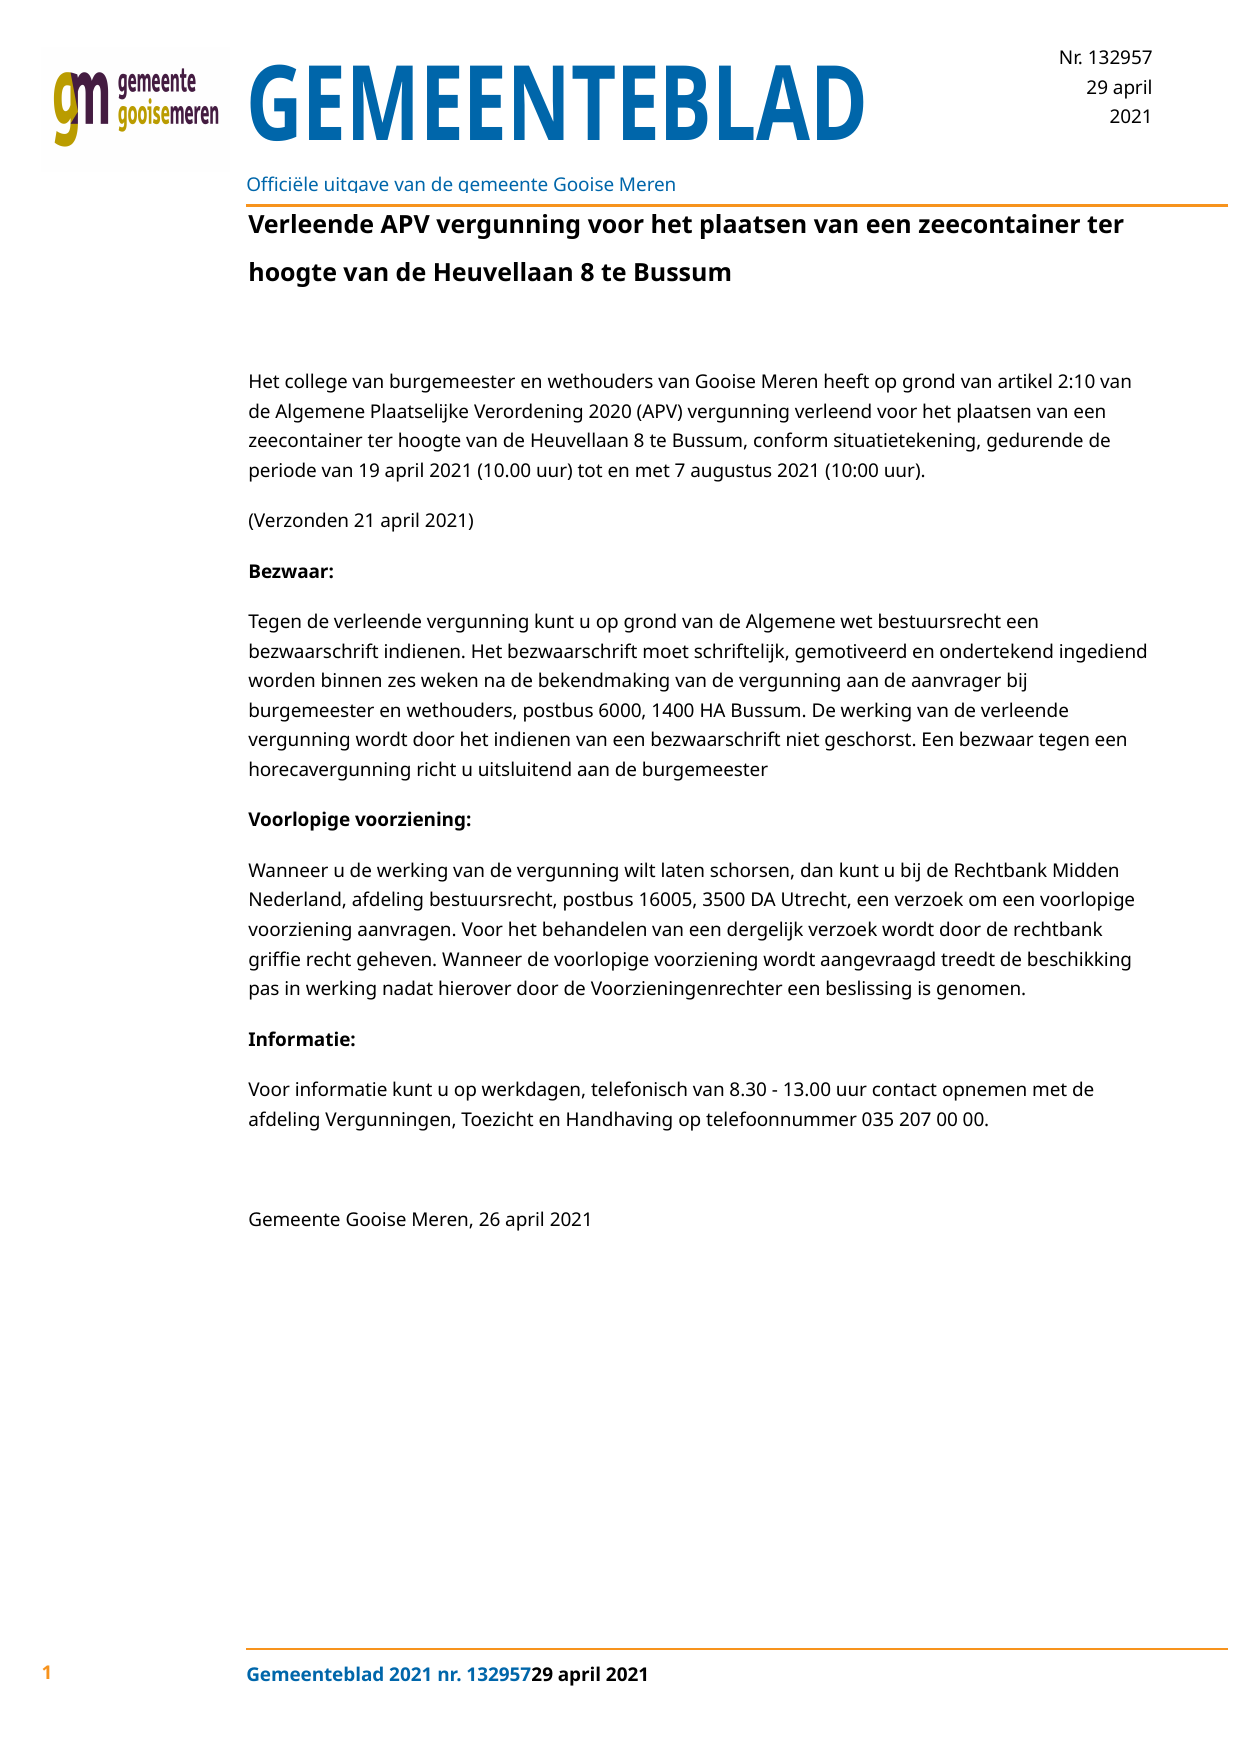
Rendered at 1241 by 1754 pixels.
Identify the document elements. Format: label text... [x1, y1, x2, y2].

text (Verzonden 21 april 2021) [248, 507, 1152, 533]
text Verleende APV vergunning voor het plaatsen van een zeecontainer ter hoogte van de Heuvellaan 8 te Bussum [248, 207, 1152, 288]
picture [41, 47, 231, 172]
text Gemeente Gooise Meren, 26 april 2021 [248, 1207, 1152, 1232]
text Wanneer u de werking van de vergunning wilt laten schorsen, dan kunt u bij de Rechtbank Midden Nederland, afdeling bestuursrecht, postbus 16005, 3500 DA Utrecht, een verzoek om een voorlopige voorziening aanvragen. Voor het behandelen van een dergelijk verzoek wordt door de rechtbank griffie recht geheven. Wanneer de voorlopige voorziening wordt aangevraagd treedt de beschikking pas in werking nadat hierover door de Voorzieningenrechter een beslissing is genomen. [248, 857, 1152, 1001]
text Voorlopige voorziening: [248, 807, 1152, 832]
text Voor informatie kunt u op werkdagen, telefonisch van 8.30 - 13.00 uur contact opnemen met de afdeling Vergunningen, Toezicht en Handhaving op telefoonnummer 035 207 00 00. [248, 1076, 1152, 1132]
text Informatie: [248, 1026, 1152, 1052]
text Bezwaar: [248, 558, 1152, 584]
text Het college van burgemeester en wethouders van Gooise Meren heeft op grond van artikel 2:10 van de Algemene Plaatselijke Verordening 2020 (APV) vergunning verleend voor het plaatsen van een zeecontainer ter hoogte van de Heuvellaan 8 te Bussum, conform situatietekening, gedurende de periode van 19 april 2021 (10.00 uur) tot en met 7 augustus 2021 (10:00 uur). [248, 368, 1152, 483]
text Tegen de verleende vergunning kunt u op grond van de Algemene wet bestuursrecht een bezwaarschrift indienen. Het bezwaarschrift moet schriftelijk, gemotiveerd en ondertekend ingediend worden binnen zes weken na de bekendmaking van de vergunning aan de aanvrager bij burgemeester en wethouders, postbus 6000, 1400 HA Bussum. De werking van de verleende vergunning wordt door het indienen van een bezwaarschrift niet geschorst. Een bezwaar tegen een horecavergunning richt u uitsluitend aan de burgemeester [248, 608, 1152, 782]
